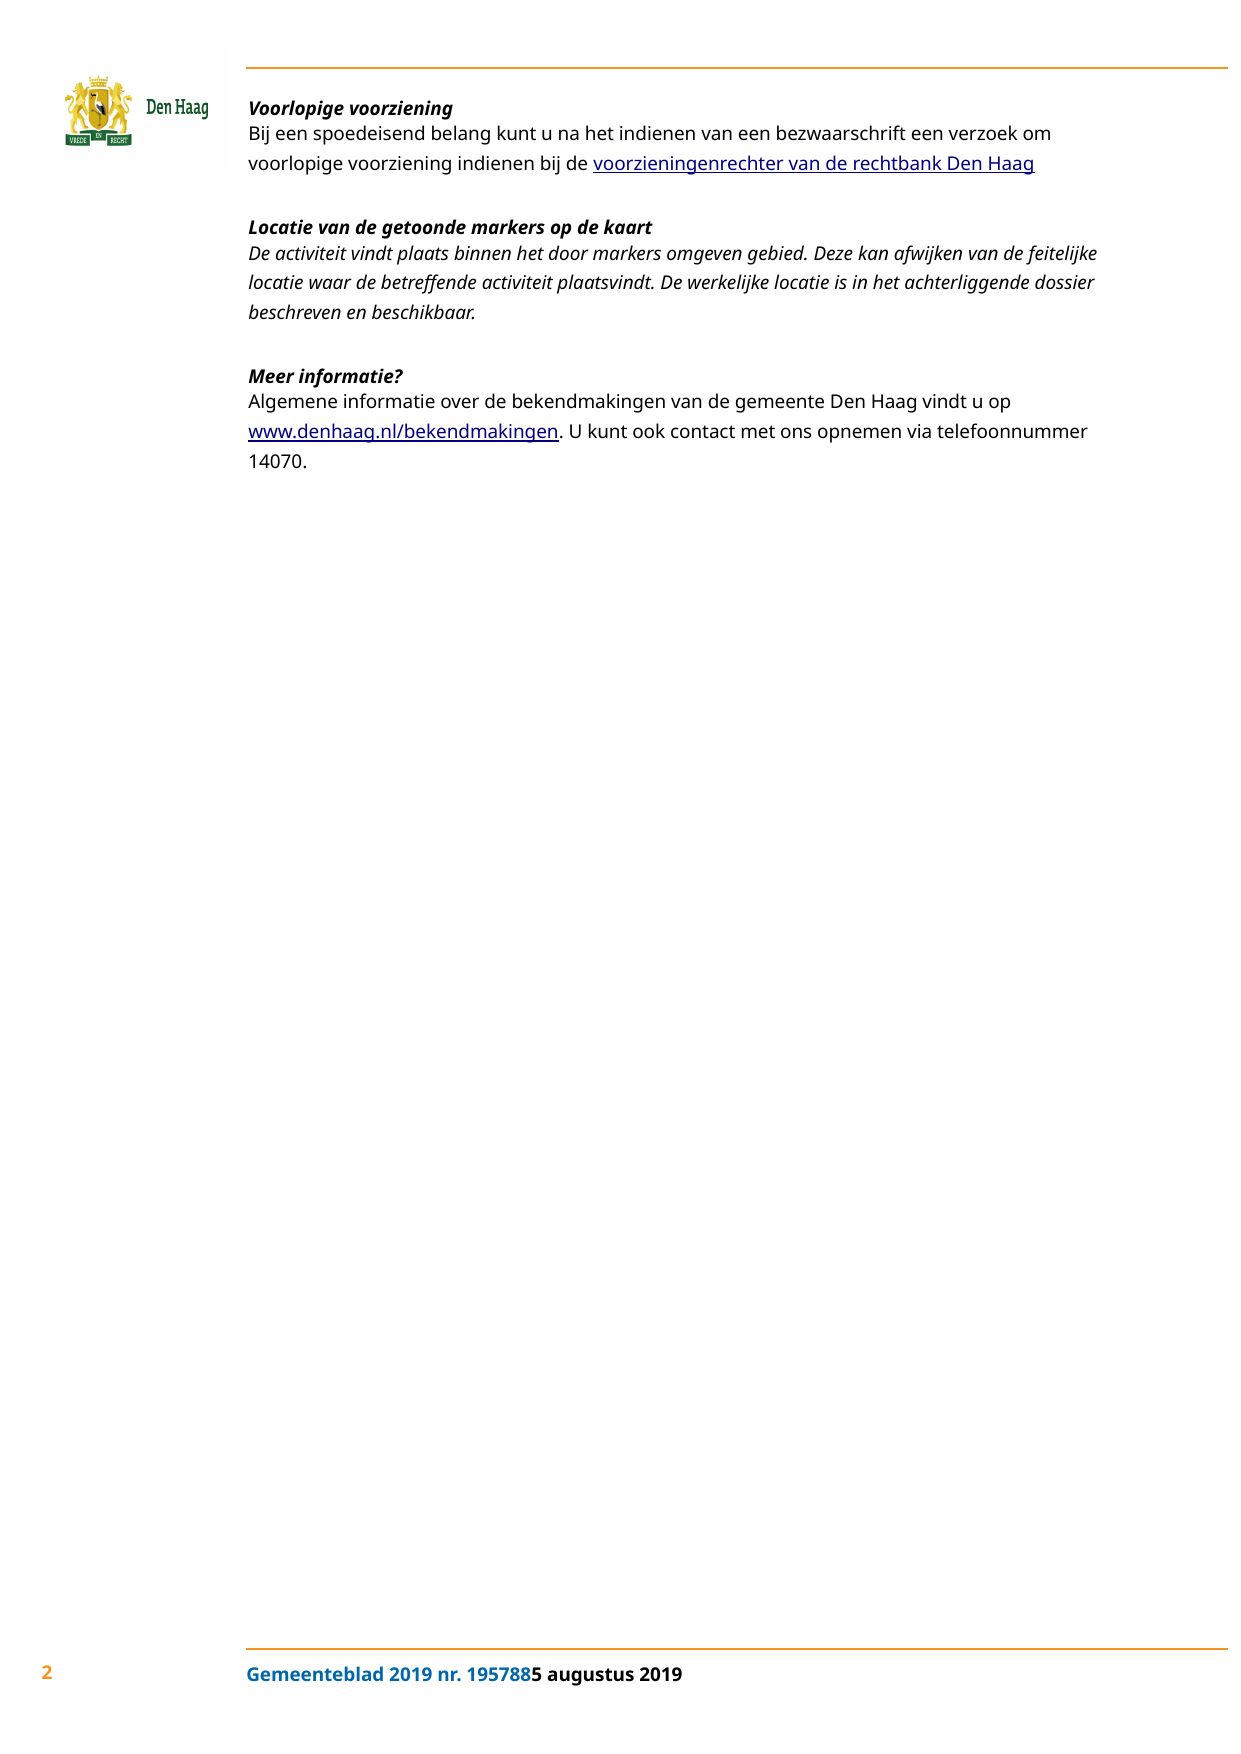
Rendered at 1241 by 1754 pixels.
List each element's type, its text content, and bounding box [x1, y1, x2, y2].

picture [41, 47, 231, 172]
text De activiteit vindt plaats binnen het door markers omgeven gebied. Deze kan afwijken van de feitelijke locatie waar de betreffende activiteit plaatsvindt. De werkelijke locatie is in het achterliggende dossier beschreven en beschikbaar. [248, 240, 1152, 325]
text Bij een spoedeisend belang kunt u na het indienen van een bezwaarschrift een verzoek om voorlopige voorziening indienen bij de voorzieningenrechter van de rechtbank Den Haag [248, 121, 1152, 176]
text Locatie van de getoonde markers op de kaart [248, 214, 1152, 240]
text Voorlopige voorziening [248, 95, 1152, 121]
text Meer informatie? [248, 363, 1152, 389]
text Algemene informatie over de bekendmakingen van de gemeente Den Haag vindt u op www.denhaag.nl/bekendmakingen. U kunt ook contact met ons opnemen via telefoonnummer 14070. [248, 389, 1152, 473]
